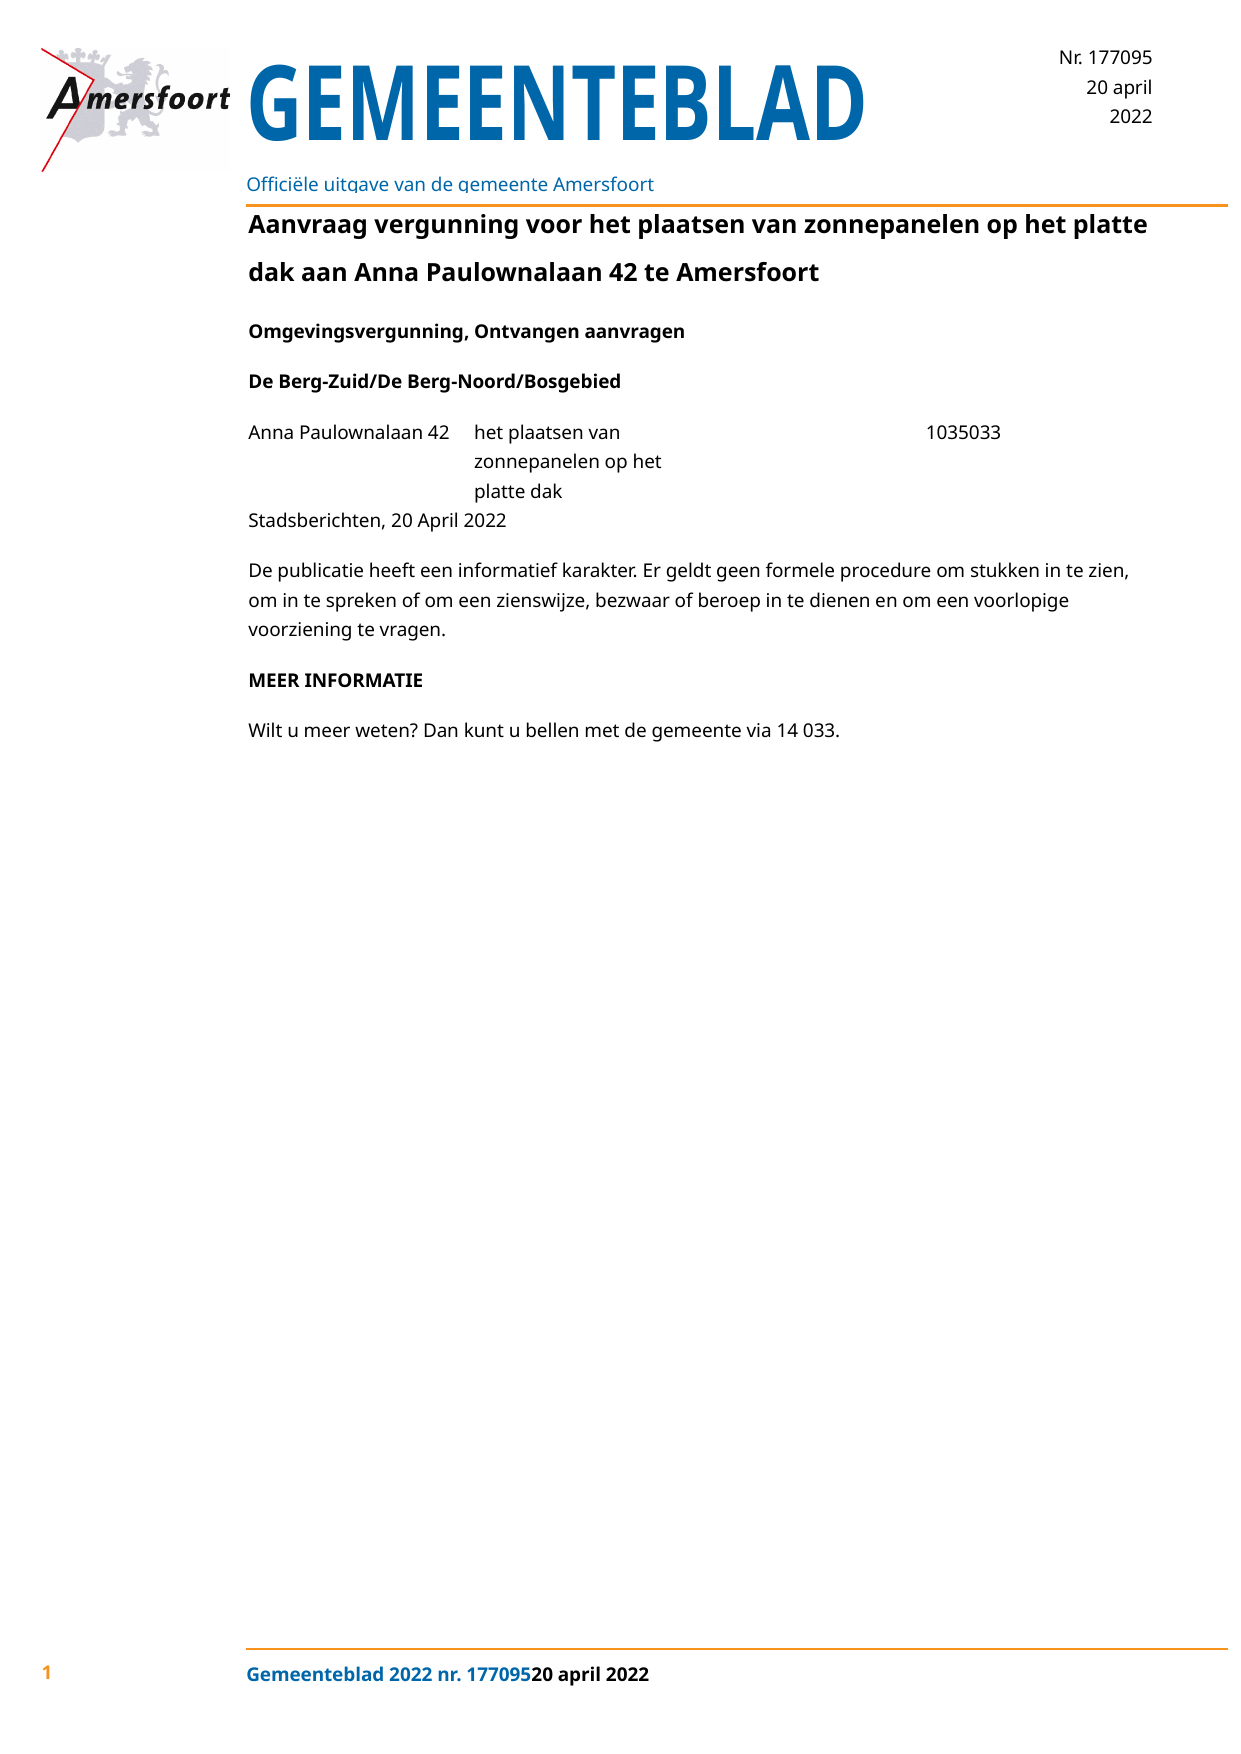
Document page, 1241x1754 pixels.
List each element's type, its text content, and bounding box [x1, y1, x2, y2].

text De publicatie heeft een informatief karakter. Er geldt geen formele procedure om stukken in te zien, om in te spreken of om een zienswijze, bezwaar of beroep in te dienen en om een voorlopige voorziening te vragen. [248, 557, 1152, 642]
text Stadsberichten, 20 April 2022 [248, 507, 1152, 533]
text Aanvraag vergunning voor het plaatsen van zonnepanelen op het platte dak aan Anna Paulownalaan 42 te Amersfoort [248, 207, 1152, 288]
table_header Anna Paulownalaan 42 [248, 419, 474, 504]
table_header het plaatsen van zonnepanelen op het platte dak [474, 419, 700, 504]
text MEER INFORMATIE [248, 667, 1152, 693]
picture [41, 47, 231, 172]
text Wilt u meer weten? Dan kunt u bellen met de gemeente via 14 033. [248, 717, 1152, 743]
table_header [700, 419, 926, 504]
text Omgevingsvergunning, Ontvangen aanvragen [248, 318, 1152, 344]
table_header 1035033 [926, 419, 1152, 504]
text De Berg-Zuid/De Berg-Noord/Bosgebied [248, 368, 1152, 394]
